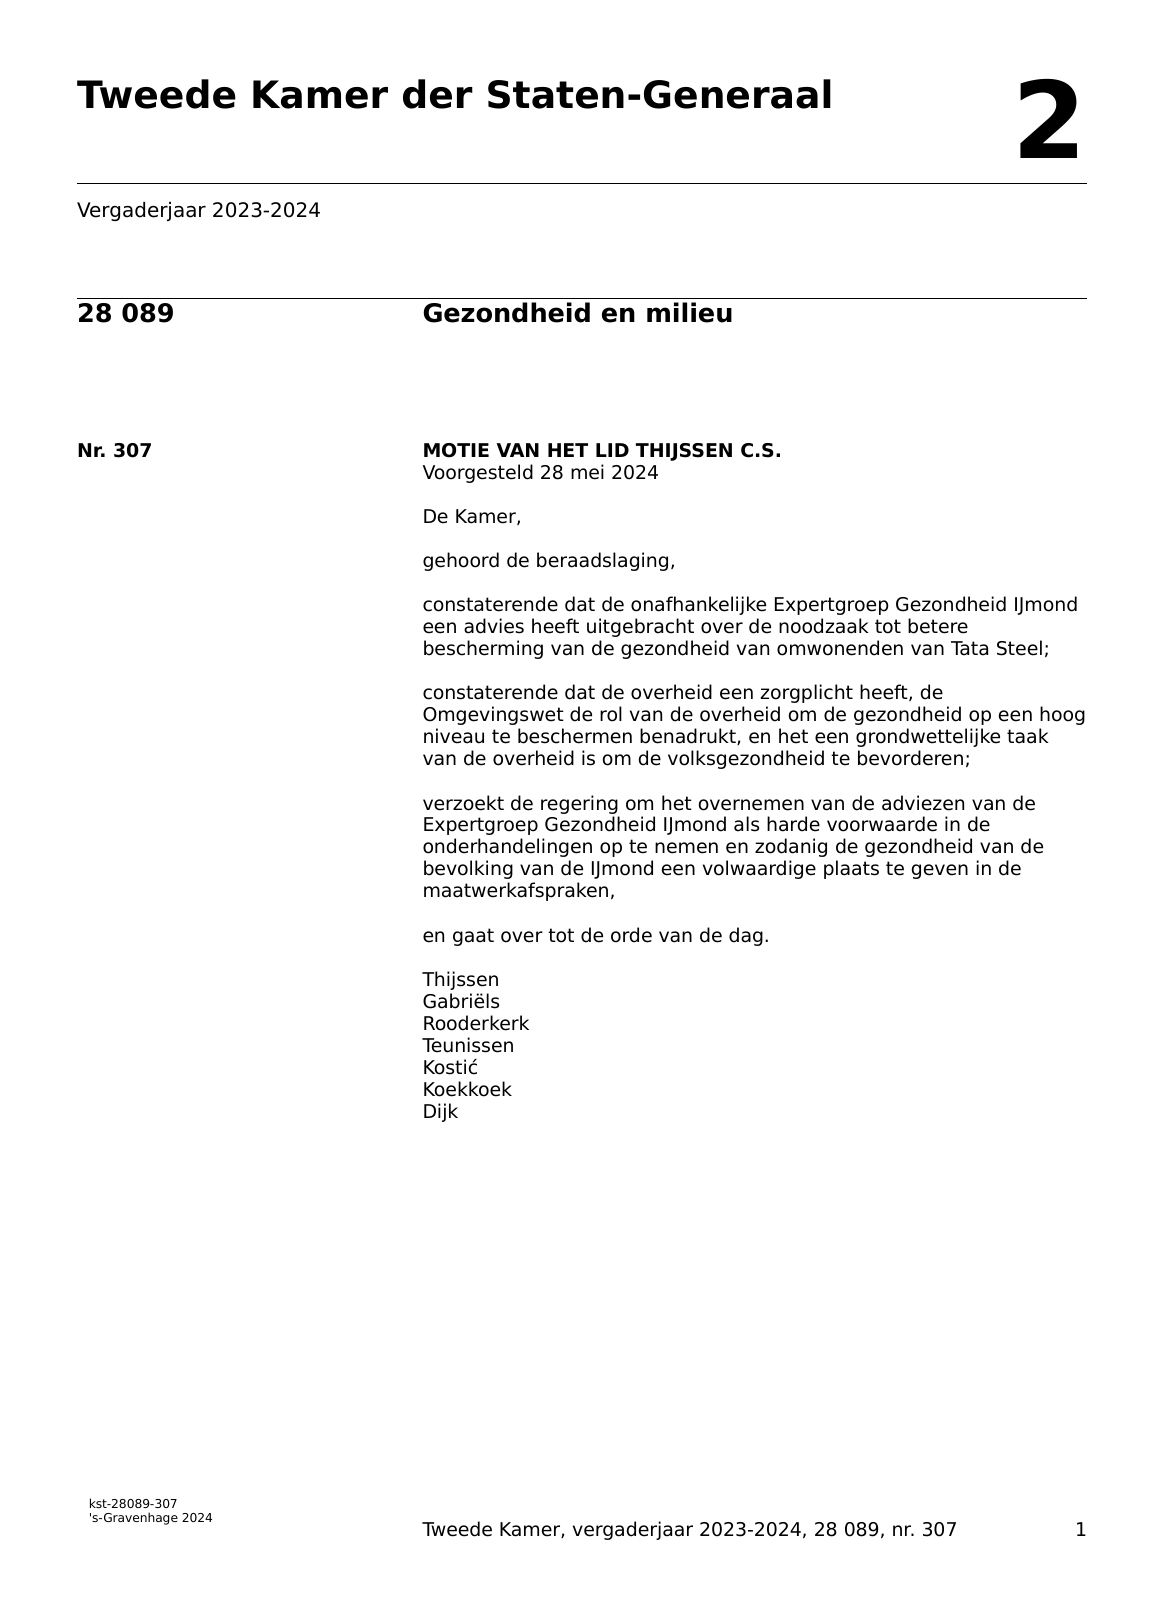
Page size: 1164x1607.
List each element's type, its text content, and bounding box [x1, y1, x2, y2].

text gehoord de beraadslaging, [422, 550, 1087, 572]
subtitle Nr. 307 MOTIE VAN HET LID THIJSSEN C.S. [77, 440, 1087, 462]
text Thijssen [422, 969, 1087, 991]
text constaterende dat de onafhankelijke Expertgroep Gezondheid IJmond een advies heeft uitgebracht over de noodzaak tot betere bescherming van de gezondheid van omwonenden van Tata Steel; [422, 594, 1087, 660]
text Teunissen [422, 1034, 1087, 1057]
text Voorgesteld 28 mei 2024 [422, 462, 1087, 484]
text constaterende dat de overheid een zorgplicht heeft, de Omgevingswet de rol van de overheid om de gezondheid op een hoog niveau te beschermen benadrukt, en het een grondwettelijke taak van de overheid is om de volksgezondheid te bevorderen; [422, 682, 1087, 770]
table_cell Vergaderjaar 2023-2024 [77, 184, 1087, 298]
text Gabriëls [422, 991, 1087, 1013]
text Koekkoek [422, 1078, 1087, 1101]
text verzoekt de regering om het overnemen van de adviezen van de Expertgroep Gezondheid IJmond als harde voorwaarde in de onderhandelingen op te nemen en zodanig de gezondheid van de bevolking van de IJmond een volwaardige plaats te geven in de maatwerkafspraken, [422, 792, 1087, 902]
text Dijk [422, 1101, 1087, 1122]
subtitle 28 089 Gezondheid en milieu [77, 299, 1087, 329]
table_header Tweede Kamer der Staten-Generaal [77, 59, 886, 183]
text kst-28089-307 [88, 1497, 323, 1511]
text Kostić [422, 1057, 1087, 1078]
text Rooderkerk [422, 1013, 1087, 1034]
table_header 2 [886, 59, 1087, 183]
text De Kamer, [422, 506, 1087, 528]
text en gaat over tot de orde van de dag. [422, 924, 1087, 946]
text 's-Gravenhage 2024 [88, 1511, 323, 1525]
